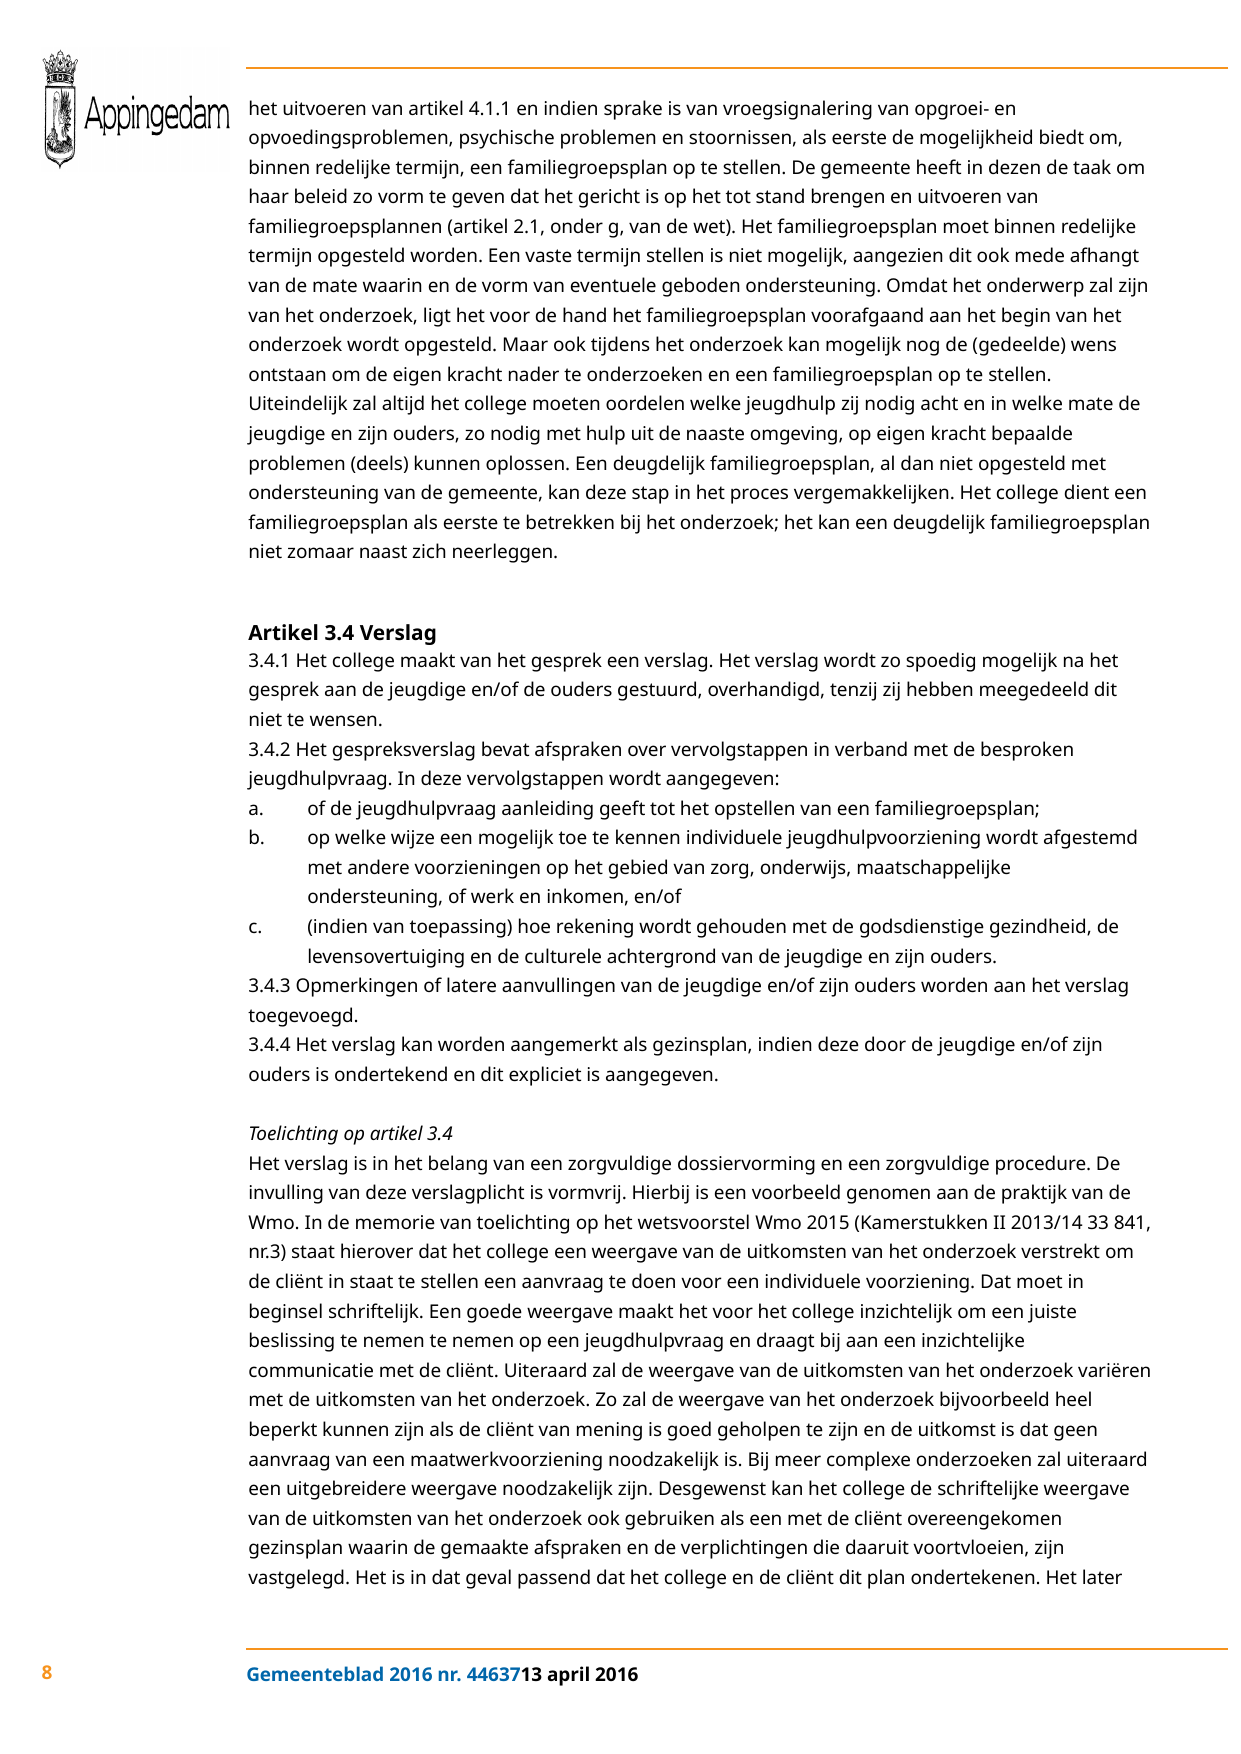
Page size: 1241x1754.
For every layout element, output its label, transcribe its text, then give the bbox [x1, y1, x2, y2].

text 3.4.3 Opmerkingen of latere aanvullingen van de jeugdige en/of zijn ouders worden aan het verslag toegevoegd. [248, 972, 1152, 1028]
text Het verslag is in het belang van een zorgvuldige dossiervorming en een zorgvuldige procedure. De invulling van deze verslagplicht is vormvrij. Hierbij is een voorbeeld genomen aan de praktijk van de Wmo. In de memorie van toelichting op het wetsvoorstel Wmo 2015 (Kamerstukken II 2013/14 33 841, nr.3) staat hierover dat het college een weergave van de uitkomsten van het onderzoek verstrekt om de cliënt in staat te stellen een aanvraag te doen voor een individuele voorziening. Dat moet in beginsel schriftelijk. Een goede weergave maakt het voor het college inzichtelijk om een juiste beslissing te nemen te nemen op een jeugdhulpvraag en draagt bij aan een inzichtelijke communicatie met de cliënt. Uiteraard zal de weergave van de uitkomsten van het onderzoek variëren met de uitkomsten van het onderzoek. Zo zal de weergave van het onderzoek bijvoorbeeld heel beperkt kunnen zijn als de cliënt van mening is goed geholpen te zijn en de uitkomst is dat geen aanvraag van een maatwerkvoorziening noodzakelijk is. Bij meer complexe onderzoeken zal uiteraard een uitgebreidere weergave noodzakelijk zijn. Desgewenst kan het college de schriftelijke weergave van de uitkomsten van het onderzoek ook gebruiken als een met de cliënt overeengekomen gezinsplan waarin de gemaakte afspraken en de verplichtingen die daaruit voortvloeien, zijn vastgelegd. Het is in dat geval passend dat het college en de cliënt dit plan ondertekenen. Het later [248, 1150, 1152, 1590]
list (indien van toepassing) hoe rekening wordt gehouden met de godsdienstige gezindheid, de levensovertuiging en de culturele achtergrond van de jeugdige en zijn ouders. [248, 913, 1152, 968]
list of de jeugdhulpvraag aanleiding geeft tot het opstellen van een familiegroepsplan; [248, 795, 1152, 821]
picture [41, 47, 231, 172]
text 3.4.2 Het gespreksverslag bevat afspraken over vervolgstappen in verband met de besproken jeugdhulpvraag. In deze vervolgstappen wordt aangegeven: [248, 736, 1152, 791]
list op welke wijze een mogelijk toe te kennen individuele jeugdhulpvoorziening wordt afgestemd met andere voorzieningen op het gebied van zorg, onderwijs, maatschappelijke ondersteuning, of werk en inkomen, en/of [248, 824, 1152, 909]
text 3.4.1 Het college maakt van het gesprek een verslag. Het verslag wordt zo spoedig mogelijk na het gesprek aan de jeugdige en/of de ouders gestuurd, overhandigd, tenzij zij hebben meegedeeld dit niet te wensen. [248, 647, 1152, 732]
text 3.4.4 Het verslag kan worden aangemerkt als gezinsplan, indien deze door de jeugdige en/of zijn ouders is ondertekend en dit expliciet is aangegeven. [248, 1032, 1152, 1087]
text het uitvoeren van artikel 4.1.1 en indien sprake is van vroegsignalering van opgroei- en opvoedingsproblemen, psychische problemen en stoornissen, als eerste de mogelijkheid biedt om, binnen redelijke termijn, een familiegroepsplan op te stellen. De gemeente heeft in dezen de taak om haar beleid zo vorm te geven dat het gericht is op het tot stand brengen en uitvoeren van familiegroepsplannen (artikel 2.1, onder g, van de wet). Het familiegroepsplan moet binnen redelijke termijn opgesteld worden. Een vaste termijn stellen is niet mogelijk, aangezien dit ook mede afhangt van de mate waarin en de vorm van eventuele geboden ondersteuning. Omdat het onderwerp zal zijn van het onderzoek, ligt het voor de hand het familiegroepsplan voorafgaand aan het begin van het onderzoek wordt opgesteld. Maar ook tijdens het onderzoek kan mogelijk nog de (gedeelde) wens ontstaan om de eigen kracht nader te onderzoeken en een familiegroepsplan op te stellen. Uiteindelijk zal altijd het college moeten oordelen welke jeugdhulp zij nodig acht en in welke mate de jeugdige en zijn ouders, zo nodig met hulp uit de naaste omgeving, op eigen kracht bepaalde problemen (deels) kunnen oplossen. Een deugdelijk familiegroepsplan, al dan niet opgesteld met ondersteuning van de gemeente, kan deze stap in het proces vergemakkelijken. Het college dient een familiegroepsplan als eerste te betrekken bij het onderzoek; het kan een deugdelijk familiegroepsplan niet zomaar naast zich neerleggen. [248, 95, 1152, 564]
text Artikel 3.4 Verslag [248, 618, 1152, 647]
text Toelichting op artikel 3.4 [248, 1120, 1152, 1146]
